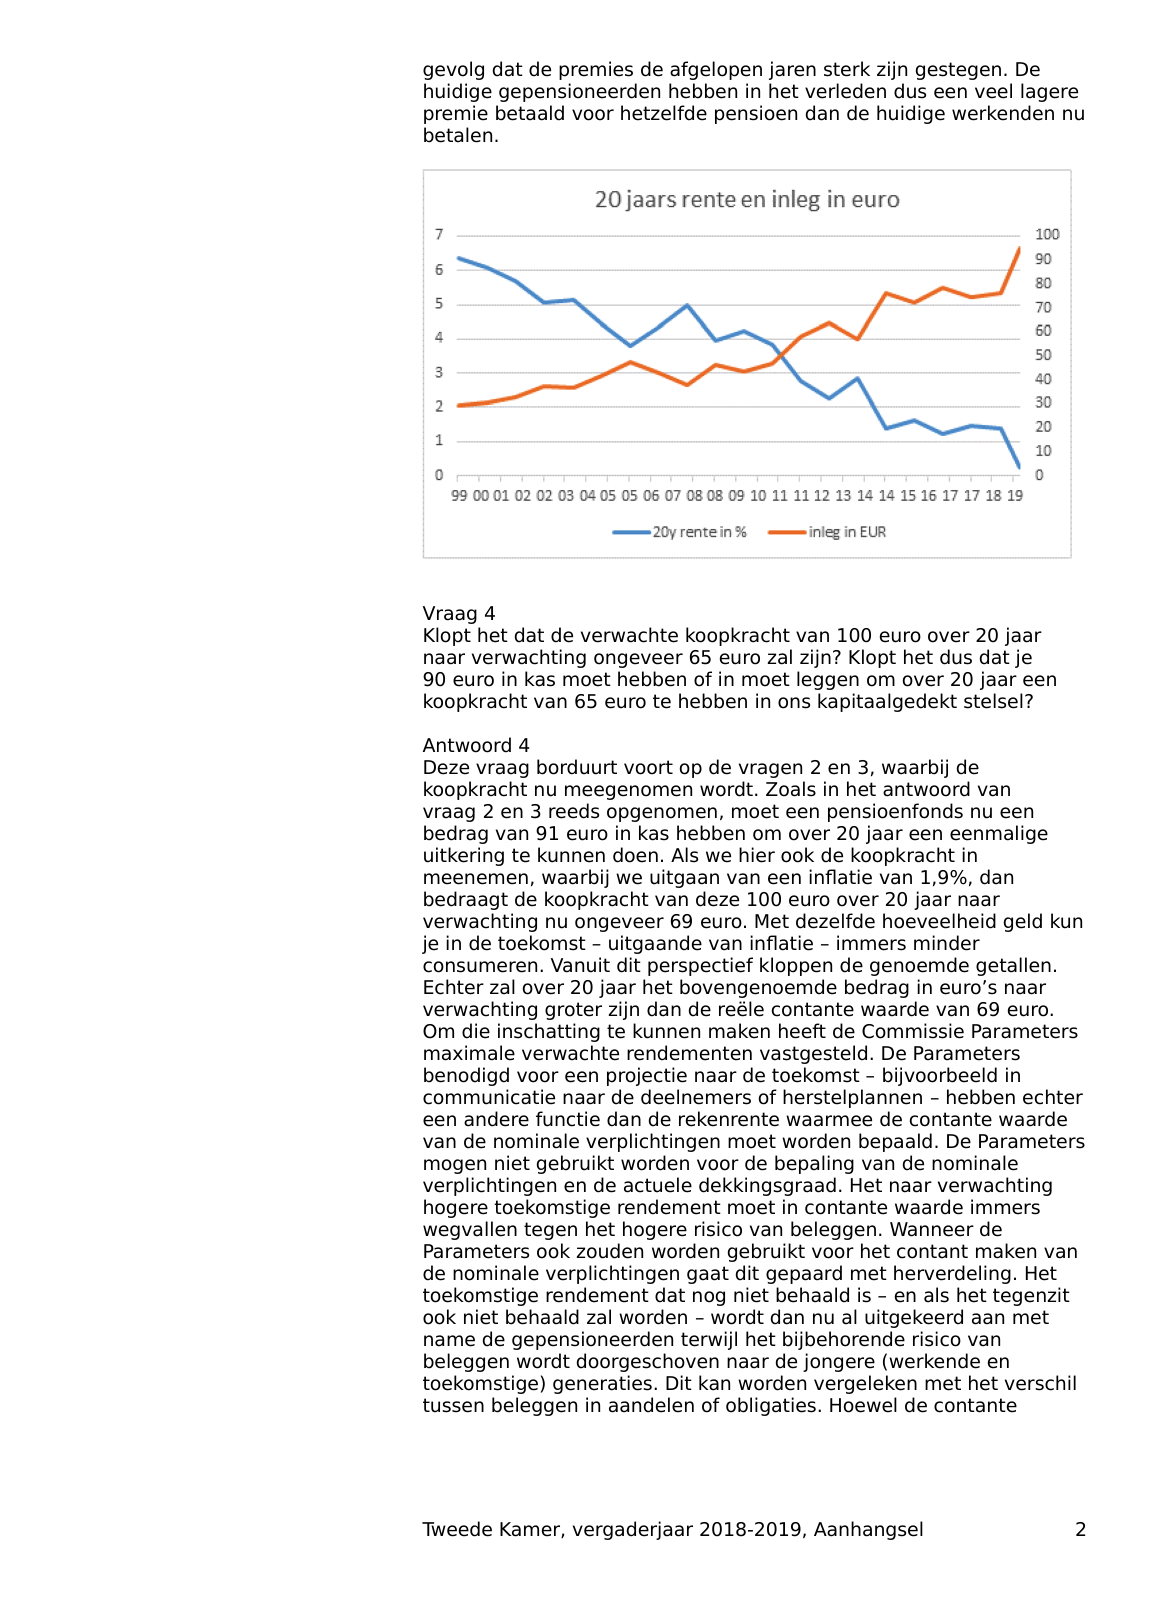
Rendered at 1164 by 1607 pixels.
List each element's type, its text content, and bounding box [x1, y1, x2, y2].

text Antwoord 4 [422, 735, 1087, 757]
text Klopt het dat de verwachte koopkracht van 100 euro over 20 jaar naar verwachting ongeveer 65 euro zal zijn? Klopt het dus dat je 90 euro in kas moet hebben of in moet leggen om over 20 jaar een koopkracht van 65 euro te hebben in ons kapitaalgedekt stelsel? [422, 625, 1087, 713]
text Deze vraag borduurt voort op de vragen 2 en 3, waarbij de koopkracht nu meegenomen wordt. Zoals in het antwoord van vraag 2 en 3 reeds opgenomen, moet een pensioenfonds nu een bedrag van 91 euro in kas hebben om over 20 jaar een eenmalige uitkering te kunnen doen. Als we hier ook de koopkracht in meenemen, waarbij we uitgaan van een inflatie van 1,9%, dan bedraagt de koopkracht van deze 100 euro over 20 jaar naar verwachting nu ongeveer 69 euro. Met dezelfde hoeveelheid geld kun je in de toekomst – uitgaande van inflatie – immers minder consumeren. Vanuit dit perspectief kloppen de genoemde getallen. [422, 757, 1087, 977]
text Echter zal over 20 jaar het bovengenoemde bedrag in euro’s naar verwachting groter zijn dan de reële contante waarde van 69 euro. Om die inschatting te kunnen maken heeft de Commissie Parameters maximale verwachte rendementen vastgesteld. De Parameters benodigd voor een projectie naar de toekomst – bijvoorbeeld in communicatie naar de deelnemers of herstelplannen – hebben echter een andere functie dan de rekenrente waarmee de contante waarde van de nominale verplichtingen moet worden bepaald. De Parameters mogen niet gebruikt worden voor de bepaling van de nominale verplichtingen en de actuele dekkingsgraad. Het naar verwachting hogere toekomstige rendement moet in contante waarde immers wegvallen tegen het hogere risico van beleggen. Wanneer de Parameters ook zouden worden gebruikt voor het contant maken van de nominale verplichtingen gaat dit gepaard met herverdeling. Het toekomstige rendement dat nog niet behaald is – en als het tegenzit ook niet behaald zal worden – wordt dan nu al uitgekeerd aan met name de gepensioneerden terwijl het bijbehorende risico van beleggen wordt doorgeschoven naar de jongere (werkende en toekomstige) generaties. Dit kan worden vergeleken met het verschil tussen beleggen in aandelen of obligaties. Hoewel de contante [422, 977, 1087, 1417]
text Vraag 4 [422, 603, 1087, 625]
picture [422, 169, 1072, 559]
text gevolg dat de premies de afgelopen jaren sterk zijn gestegen. De huidige gepensioneerden hebben in het verleden dus een veel lagere premie betaald voor hetzelfde pensioen dan de huidige werkenden nu betalen. [422, 59, 1087, 147]
